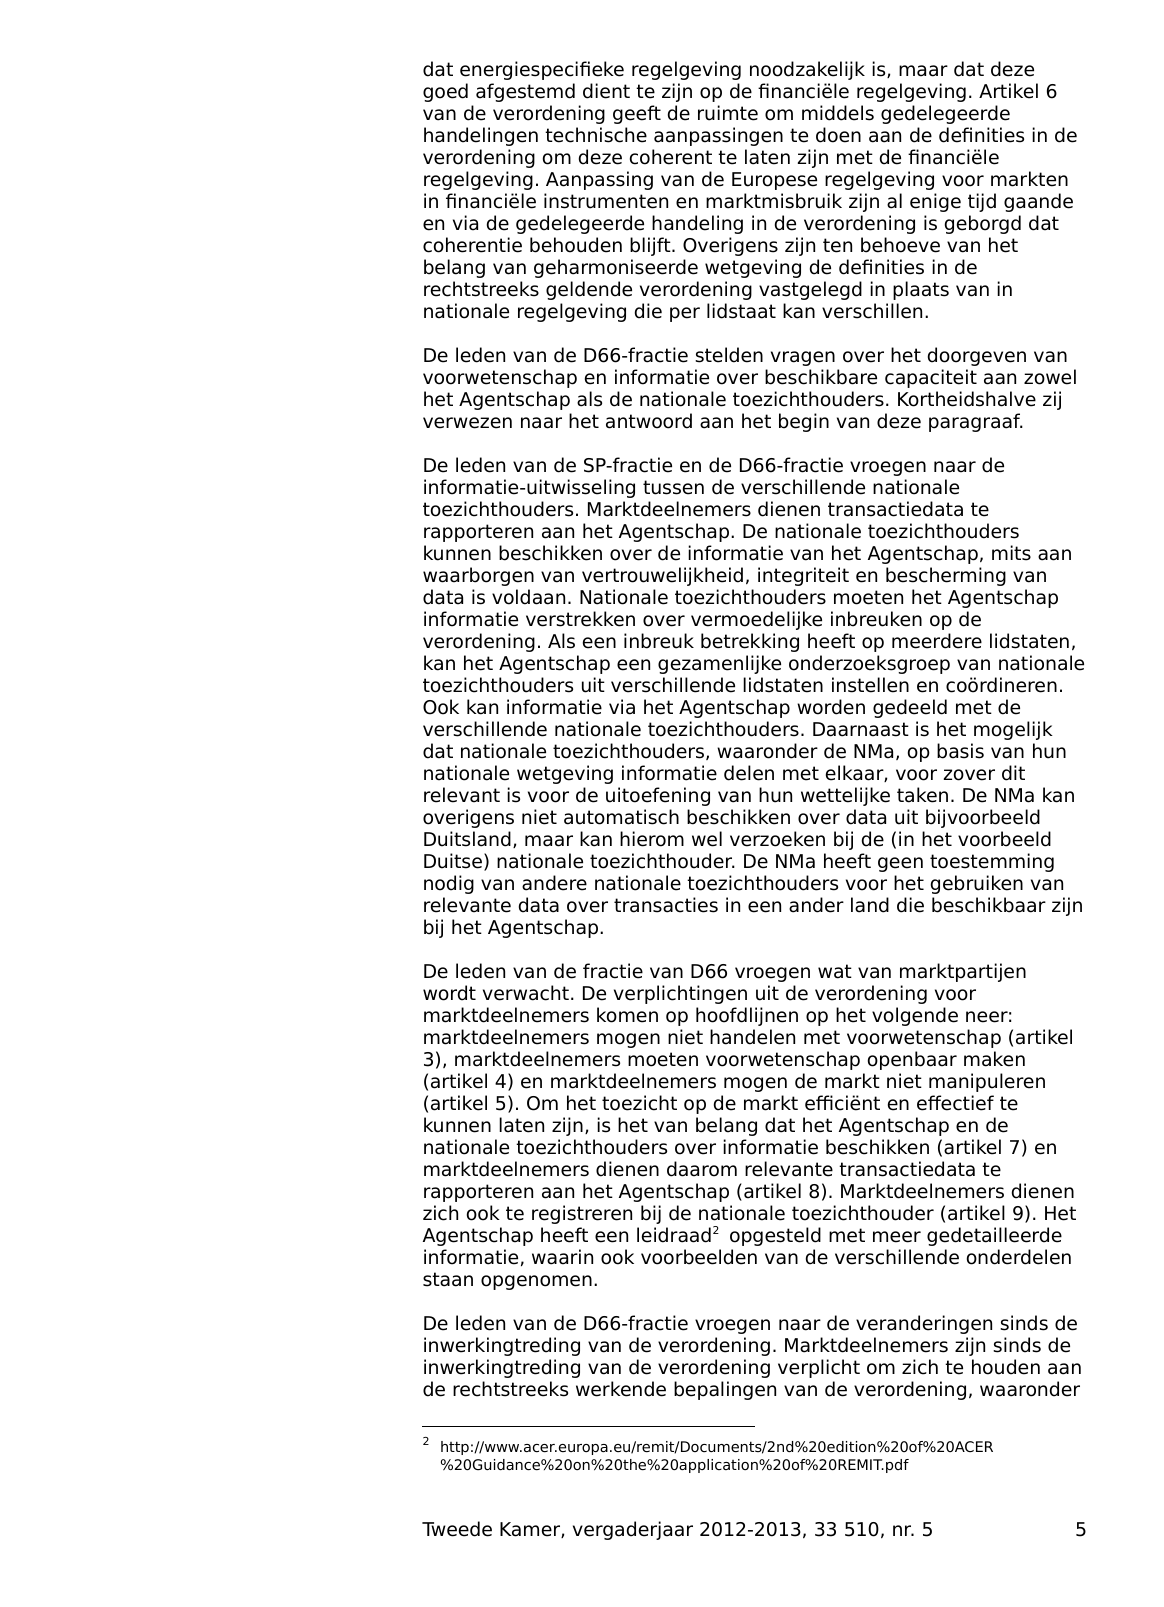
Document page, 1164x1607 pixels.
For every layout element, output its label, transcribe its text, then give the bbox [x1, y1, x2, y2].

text De leden van de D66-fractie stelden vragen over het doorgeven van voorwetenschap en informatie over beschikbare capaciteit aan zowel het Agentschap als de nationale toezichthouders. Kortheidshalve zij verwezen naar het antwoord aan het begin van deze paragraaf. [422, 345, 1087, 433]
text dat energiespecifieke regelgeving noodzakelijk is, maar dat deze goed afgestemd dient te zijn op de financiële regelgeving. Artikel 6 van de verordening geeft de ruimte om middels gedelegeerde handelingen technische aanpassingen te doen aan de definities in de verordening om deze coherent te laten zijn met de financiële regelgeving. Aanpassing van de Europese regelgeving voor markten in financiële instrumenten en marktmisbruik zijn al enige tijd gaande en via de gedelegeerde handeling in de verordening is geborgd dat coherentie behouden blijft. Overigens zijn ten behoeve van het belang van geharmoniseerde wetgeving de definities in de rechtstreeks geldende verordening vastgelegd in plaats van in nationale regelgeving die per lidstaat kan verschillen. [422, 59, 1087, 323]
text http://www.acer.europa.eu/remit/Documents/2nd%20edition%20of%20ACER%20Guidance%20on%20the%20application%20of%20REMIT.pdf [422, 1435, 1087, 1474]
text De leden van de fractie van D66 vroegen wat van marktpartijen wordt verwacht. De verplichtingen uit de verordening voor marktdeelnemers komen op hoofdlijnen op het volgende neer: marktdeelnemers mogen niet handelen met voorwetenschap (artikel 3), marktdeelnemers moeten voorwetenschap openbaar maken (artikel 4) en marktdeelnemers mogen de markt niet manipuleren (artikel 5). Om het toezicht op de markt efficiënt en effectief te kunnen laten zijn, is het van belang dat het Agentschap en de nationale toezichthouders over informatie beschikken (artikel 7) en marktdeelnemers dienen daarom relevante transactiedata te rapporteren aan het Agentschap (artikel 8). Marktdeelnemers dienen zich ook te registreren bij de nationale toezichthouder (artikel 9). Het Agentschap heeft een leidraad opgesteld met meer gedetailleerde informatie, waarin ook voorbeelden van de verschillende onderdelen staan opgenomen. [422, 961, 1087, 1291]
text De leden van de SP-fractie en de D66-fractie vroegen naar de informatie-uitwisseling tussen de verschillende nationale toezichthouders. Marktdeelnemers dienen transactiedata te rapporteren aan het Agentschap. De nationale toezichthouders kunnen beschikken over de informatie van het Agentschap, mits aan waarborgen van vertrouwelijkheid, integriteit en bescherming van data is voldaan. Nationale toezichthouders moeten het Agentschap informatie verstrekken over vermoedelijke inbreuken op de verordening. Als een inbreuk betrekking heeft op meerdere lidstaten, kan het Agentschap een gezamenlijke onderzoeksgroep van nationale toezichthouders uit verschillende lidstaten instellen en coördineren. Ook kan informatie via het Agentschap worden gedeeld met de verschillende nationale toezichthouders. Daarnaast is het mogelijk dat nationale toezichthouders, waaronder de NMa, op basis van hun nationale wetgeving informatie delen met elkaar, voor zover dit relevant is voor de uitoefening van hun wettelijke taken. De NMa kan overigens niet automatisch beschikken over data uit bijvoorbeeld Duitsland, maar kan hierom wel verzoeken bij de (in het voorbeeld Duitse) nationale toezichthouder. De NMa heeft geen toestemming nodig van andere nationale toezichthouders voor het gebruiken van relevante data over transacties in een ander land die beschikbaar zijn bij het Agentschap. [422, 455, 1087, 939]
text De leden van de D66-fractie vroegen naar de veranderingen sinds de inwerkingtreding van de verordening. Marktdeelnemers zijn sinds de inwerkingtreding van de verordening verplicht om zich te houden aan de rechtstreeks werkende bepalingen van de verordening, waaronder [422, 1313, 1087, 1401]
